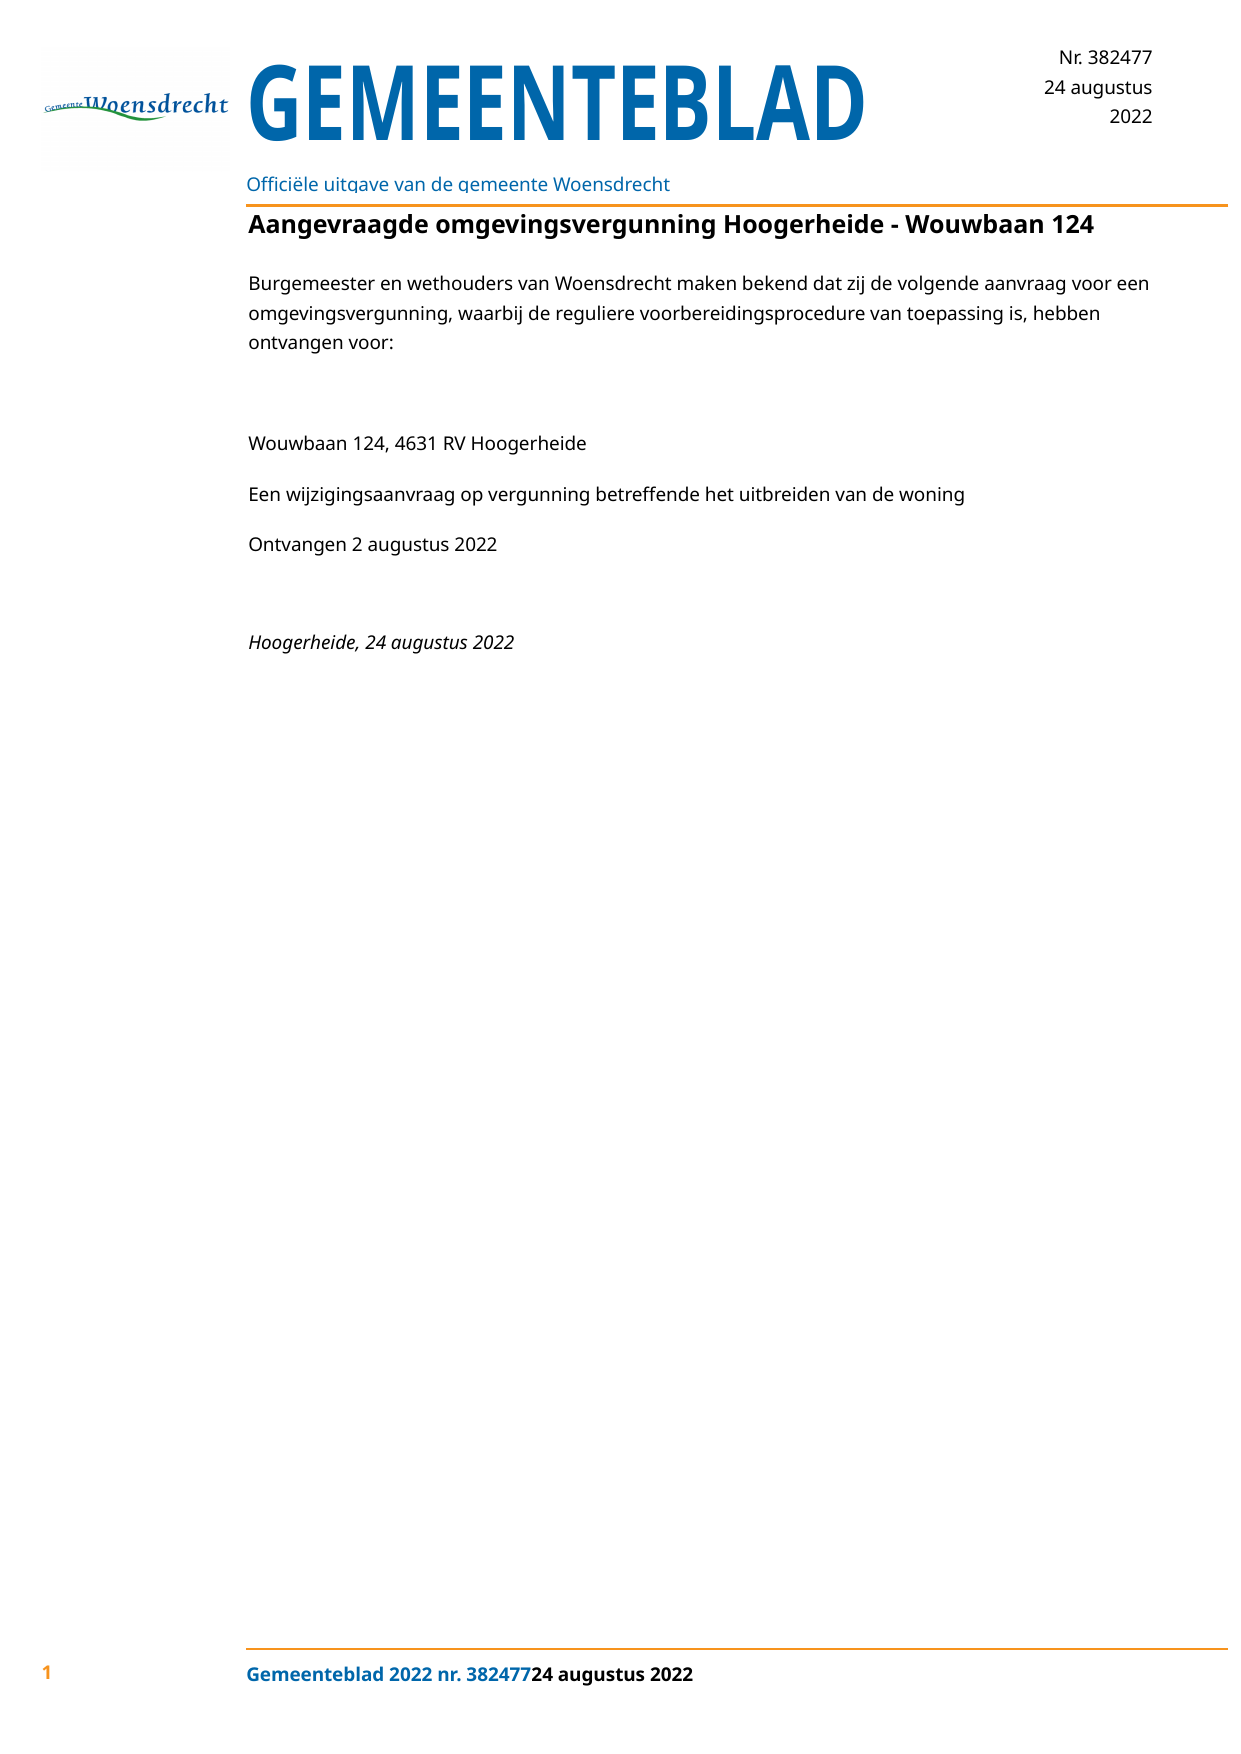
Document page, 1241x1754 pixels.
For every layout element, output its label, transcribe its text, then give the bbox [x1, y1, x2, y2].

text Wouwbaan 124, 4631 RV Hoogerheide [248, 430, 1152, 456]
text Een wijzigingsaanvraag op vergunning betreffende het uitbreiden van de woning [248, 481, 1152, 506]
text Burgemeester en wethouders van Woensdrecht maken bekend dat zij de volgende aanvraag voor een omgevingsvergunning, waarbij de reguliere voorbereidingsprocedure van toepassing is, hebben ontvangen voor: [248, 270, 1152, 355]
text Aangevraagde omgevingsvergunning Hoogerheide - Wouwbaan 124 [248, 207, 1152, 241]
picture [41, 47, 231, 172]
text Hoogerheide, 24 augustus 2022 [248, 629, 1152, 655]
text Ontvangen 2 augustus 2022 [248, 531, 1152, 557]
